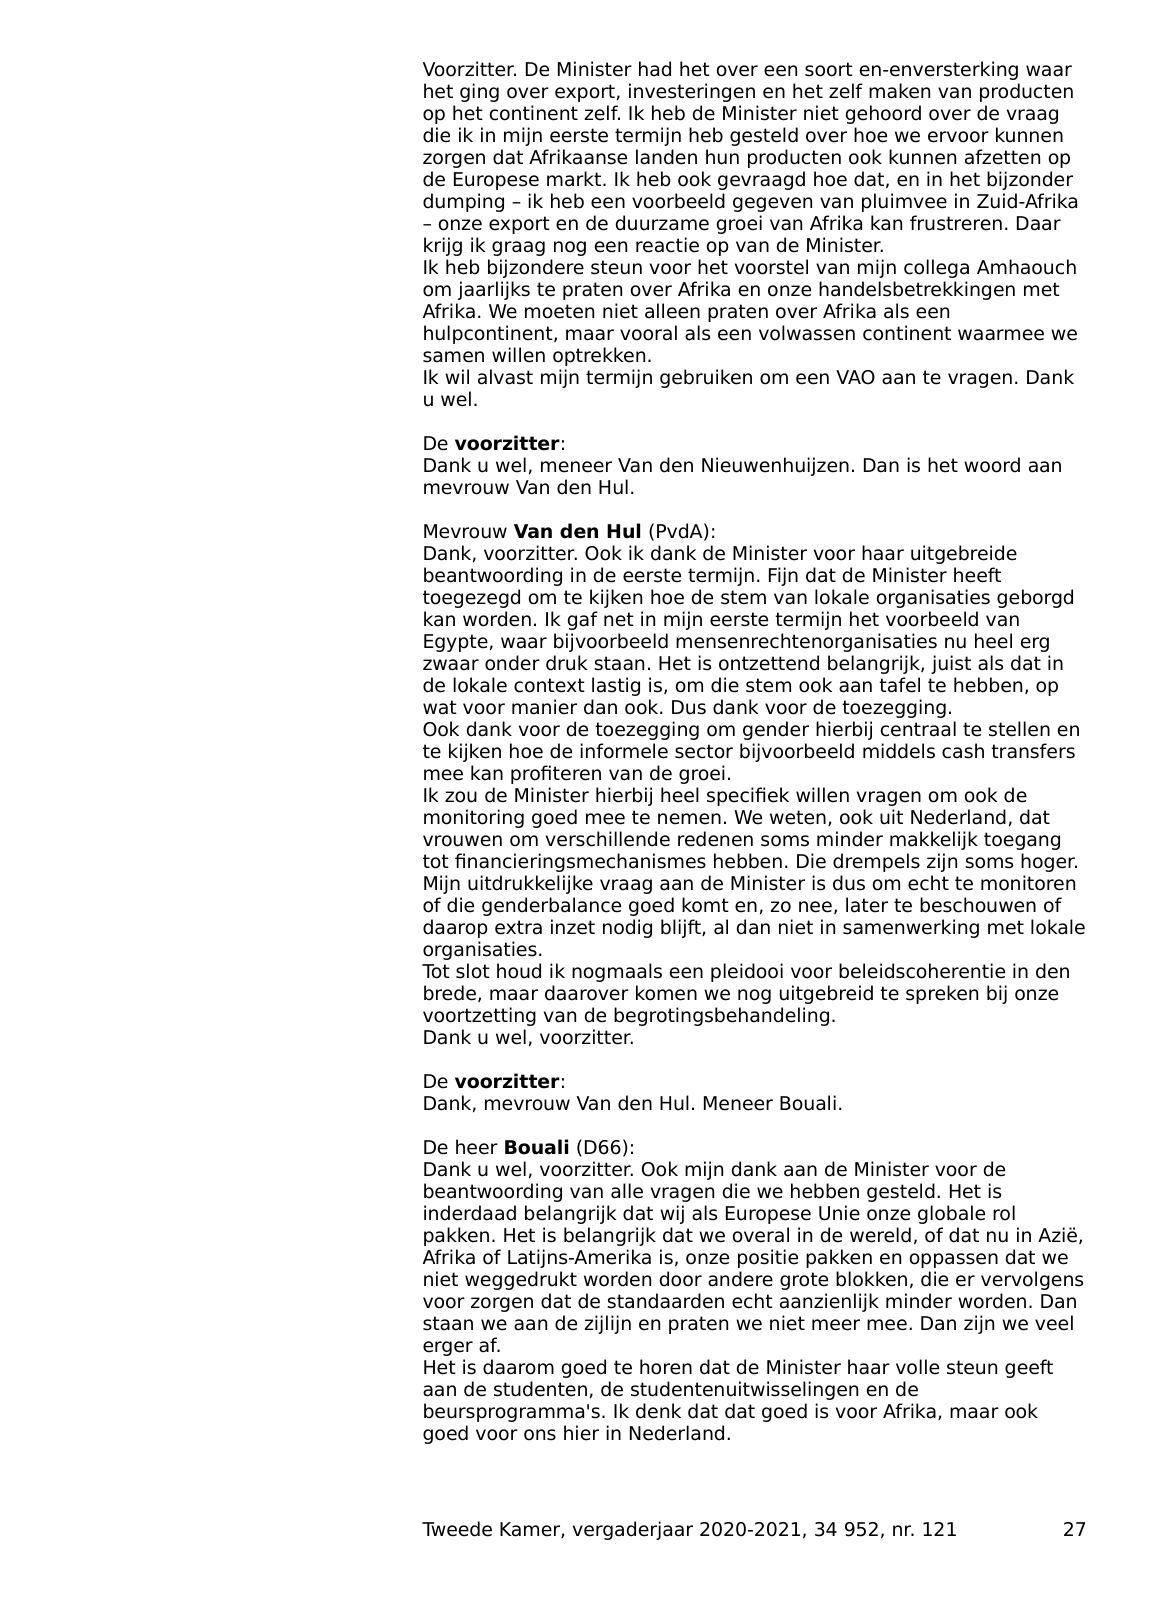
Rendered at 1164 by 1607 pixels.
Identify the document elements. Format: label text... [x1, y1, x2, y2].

text Mevrouw Van den Hul (PvdA): [422, 521, 1087, 543]
text Ik zou de Minister hierbij heel specifiek willen vragen om ook de monitoring goed mee te nemen. We weten, ook uit Nederland, dat vrouwen om verschillende redenen soms minder makkelijk toegang tot financieringsmechanismes hebben. Die drempels zijn soms hoger. Mijn uitdrukkelijke vraag aan de Minister is dus om echt te monitoren of die genderbalance goed komt en, zo nee, later te beschouwen of daarop extra inzet nodig blijft, al dan niet in samenwerking met lokale organisaties. [422, 785, 1087, 961]
text De voorzitter: [422, 433, 1087, 455]
text Dank u wel, voorzitter. Ook mijn dank aan de Minister voor de beantwoording van alle vragen die we hebben gesteld. Het is inderdaad belangrijk dat wij als Europese Unie onze globale rol pakken. Het is belangrijk dat we overal in de wereld, of dat nu in Azië, Afrika of Latijns-Amerika is, onze positie pakken en oppassen dat we niet weggedrukt worden door andere grote blokken, die er vervolgens voor zorgen dat de standaarden echt aanzienlijk minder worden. Dan staan we aan de zijlijn en praten we niet meer mee. Dan zijn we veel erger af. [422, 1159, 1087, 1357]
text Dank u wel, meneer Van den Nieuwenhuijzen. Dan is het woord aan mevrouw Van den Hul. [422, 455, 1087, 499]
text Dank u wel, voorzitter. [422, 1027, 1087, 1048]
text Het is daarom goed te horen dat de Minister haar volle steun geeft aan de studenten, de studentenuitwisselingen en de beursprogramma's. Ik denk dat dat goed is voor Afrika, maar ook goed voor ons hier in Nederland. [422, 1357, 1087, 1444]
text Tot slot houd ik nogmaals een pleidooi voor beleidscoherentie in den brede, maar daarover komen we nog uitgebreid te spreken bij onze voortzetting van de begrotingsbehandeling. [422, 961, 1087, 1027]
text Ik wil alvast mijn termijn gebruiken om een VAO aan te vragen. Dank u wel. [422, 367, 1087, 411]
text Dank, voorzitter. Ook ik dank de Minister voor haar uitgebreide beantwoording in de eerste termijn. Fijn dat de Minister heeft toegezegd om te kijken hoe de stem van lokale organisaties geborgd kan worden. Ik gaf net in mijn eerste termijn het voorbeeld van Egypte, waar bijvoorbeeld mensenrechtenorganisaties nu heel erg zwaar onder druk staan. Het is ontzettend belangrijk, juist als dat in de lokale context lastig is, om die stem ook aan tafel te hebben, op wat voor manier dan ook. Dus dank voor de toezegging. [422, 543, 1087, 719]
text De heer Bouali (D66): [422, 1137, 1087, 1159]
text De voorzitter: [422, 1071, 1087, 1093]
text Dank, mevrouw Van den Hul. Meneer Bouali. [422, 1093, 1087, 1115]
text Voorzitter. De Minister had het over een soort en-enversterking waar het ging over export, investeringen en het zelf maken van producten op het continent zelf. Ik heb de Minister niet gehoord over de vraag die ik in mijn eerste termijn heb gesteld over hoe we ervoor kunnen zorgen dat Afrikaanse landen hun producten ook kunnen afzetten op de Europese markt. Ik heb ook gevraagd hoe dat, en in het bijzonder dumping – ik heb een voorbeeld gegeven van pluimvee in Zuid-Afrika – onze export en de duurzame groei van Afrika kan frustreren. Daar krijg ik graag nog een reactie op van de Minister. [422, 59, 1087, 257]
text Ook dank voor de toezegging om gender hierbij centraal te stellen en te kijken hoe de informele sector bijvoorbeeld middels cash transfers mee kan profiteren van de groei. [422, 719, 1087, 785]
text Ik heb bijzondere steun voor het voorstel van mijn collega Amhaouch om jaarlijks te praten over Afrika en onze handelsbetrekkingen met Afrika. We moeten niet alleen praten over Afrika als een hulpcontinent, maar vooral als een volwassen continent waarmee we samen willen optrekken. [422, 257, 1087, 367]
